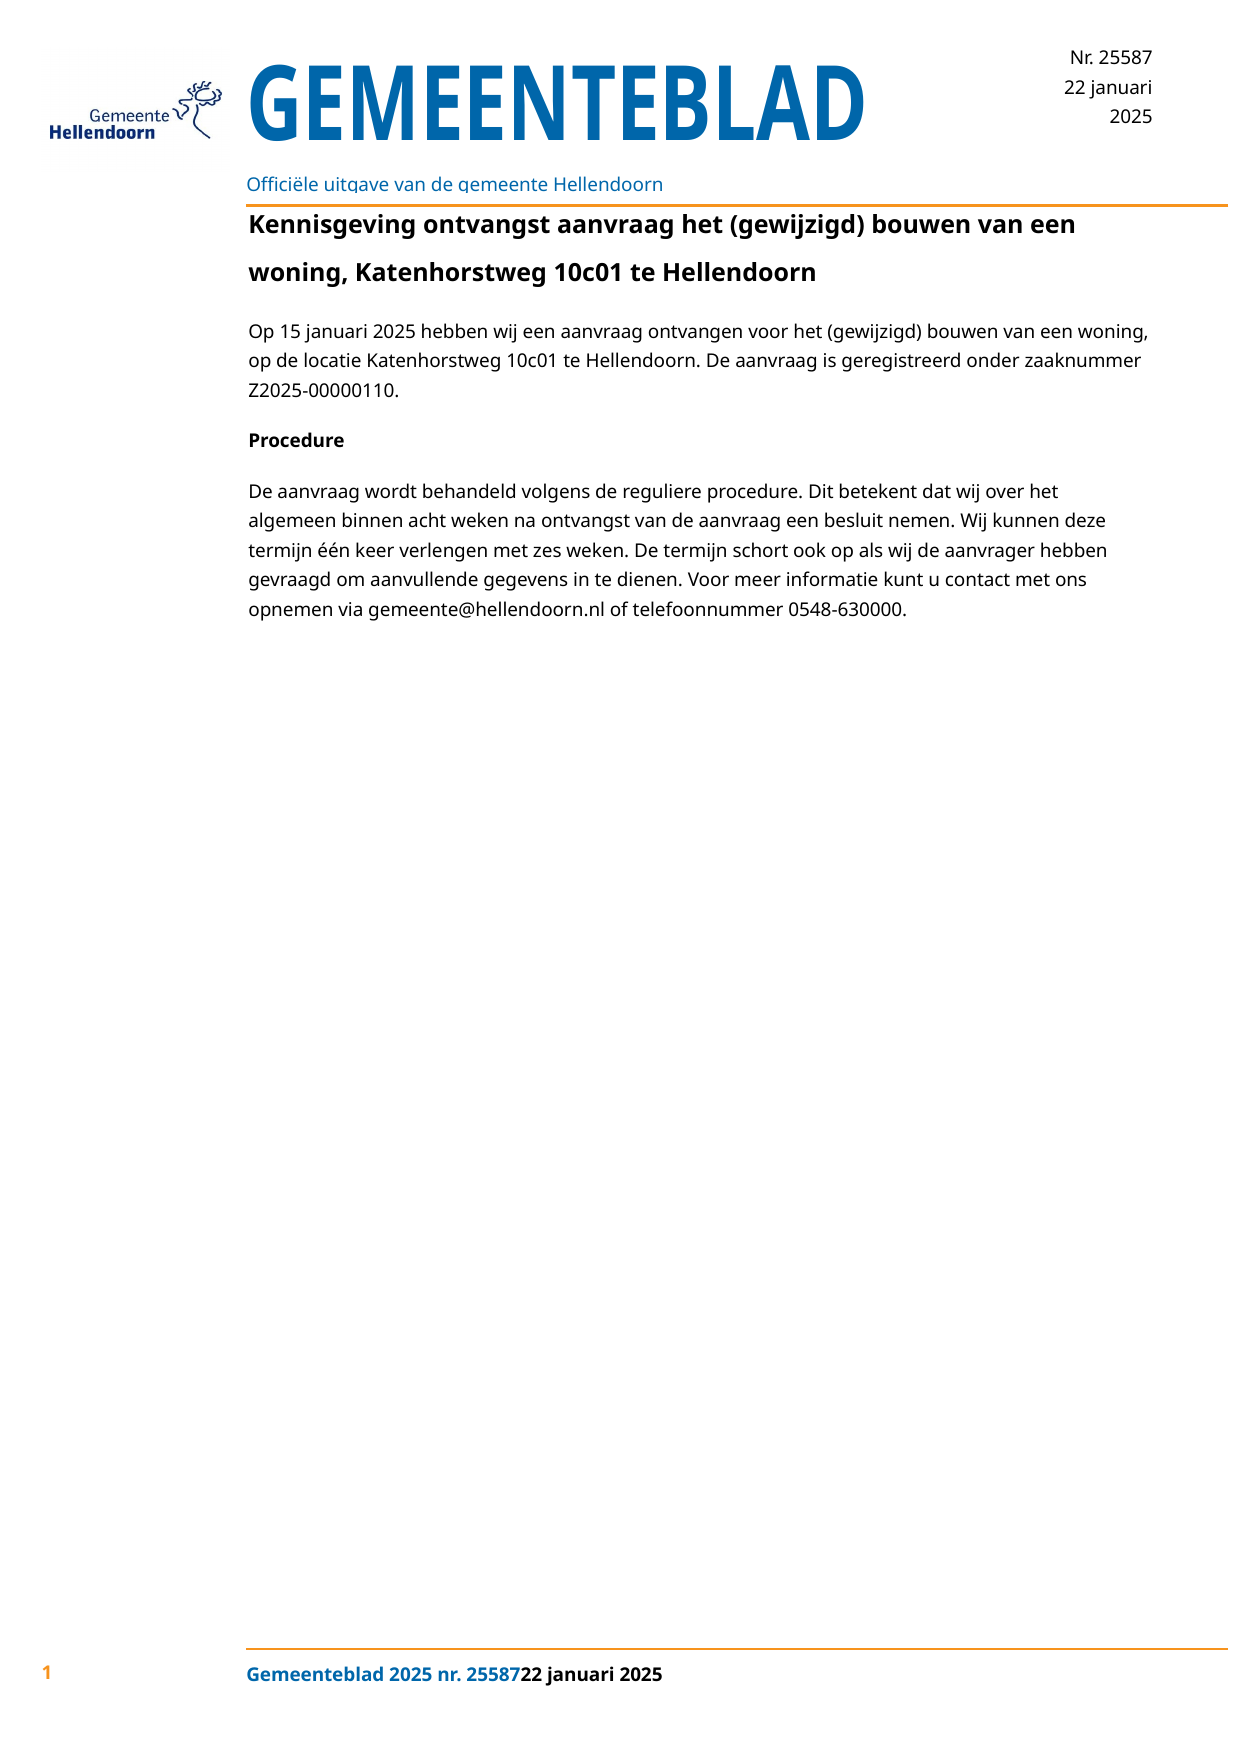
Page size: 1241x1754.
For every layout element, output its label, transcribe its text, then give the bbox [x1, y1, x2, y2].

text Op 15 januari 2025 hebben wij een aanvraag ontvangen voor het (gewijzigd) bouwen van een woning, op de locatie Katenhorstweg 10c01 te Hellendoorn. De aanvraag is geregistreerd onder zaaknummer Z2025-00000110. [248, 318, 1152, 403]
text Procedure [248, 427, 1152, 453]
text Kennisgeving ontvangst aanvraag het (gewijzigd) bouwen van een woning, Katenhorstweg 10c01 te Hellendoorn [248, 207, 1152, 288]
picture [41, 47, 231, 172]
text De aanvraag wordt behandeld volgens de reguliere procedure. Dit betekent dat wij over het algemeen binnen acht weken na ontvangst van de aanvraag een besluit nemen. Wij kunnen deze termijn één keer verlengen met zes weken. De termijn schort ook op als wij de aanvrager hebben gevraagd om aanvullende gegevens in te dienen. Voor meer informatie kunt u contact met ons opnemen via gemeente@hellendoorn.nl of telefoonnummer 0548-630000. [248, 478, 1152, 622]
